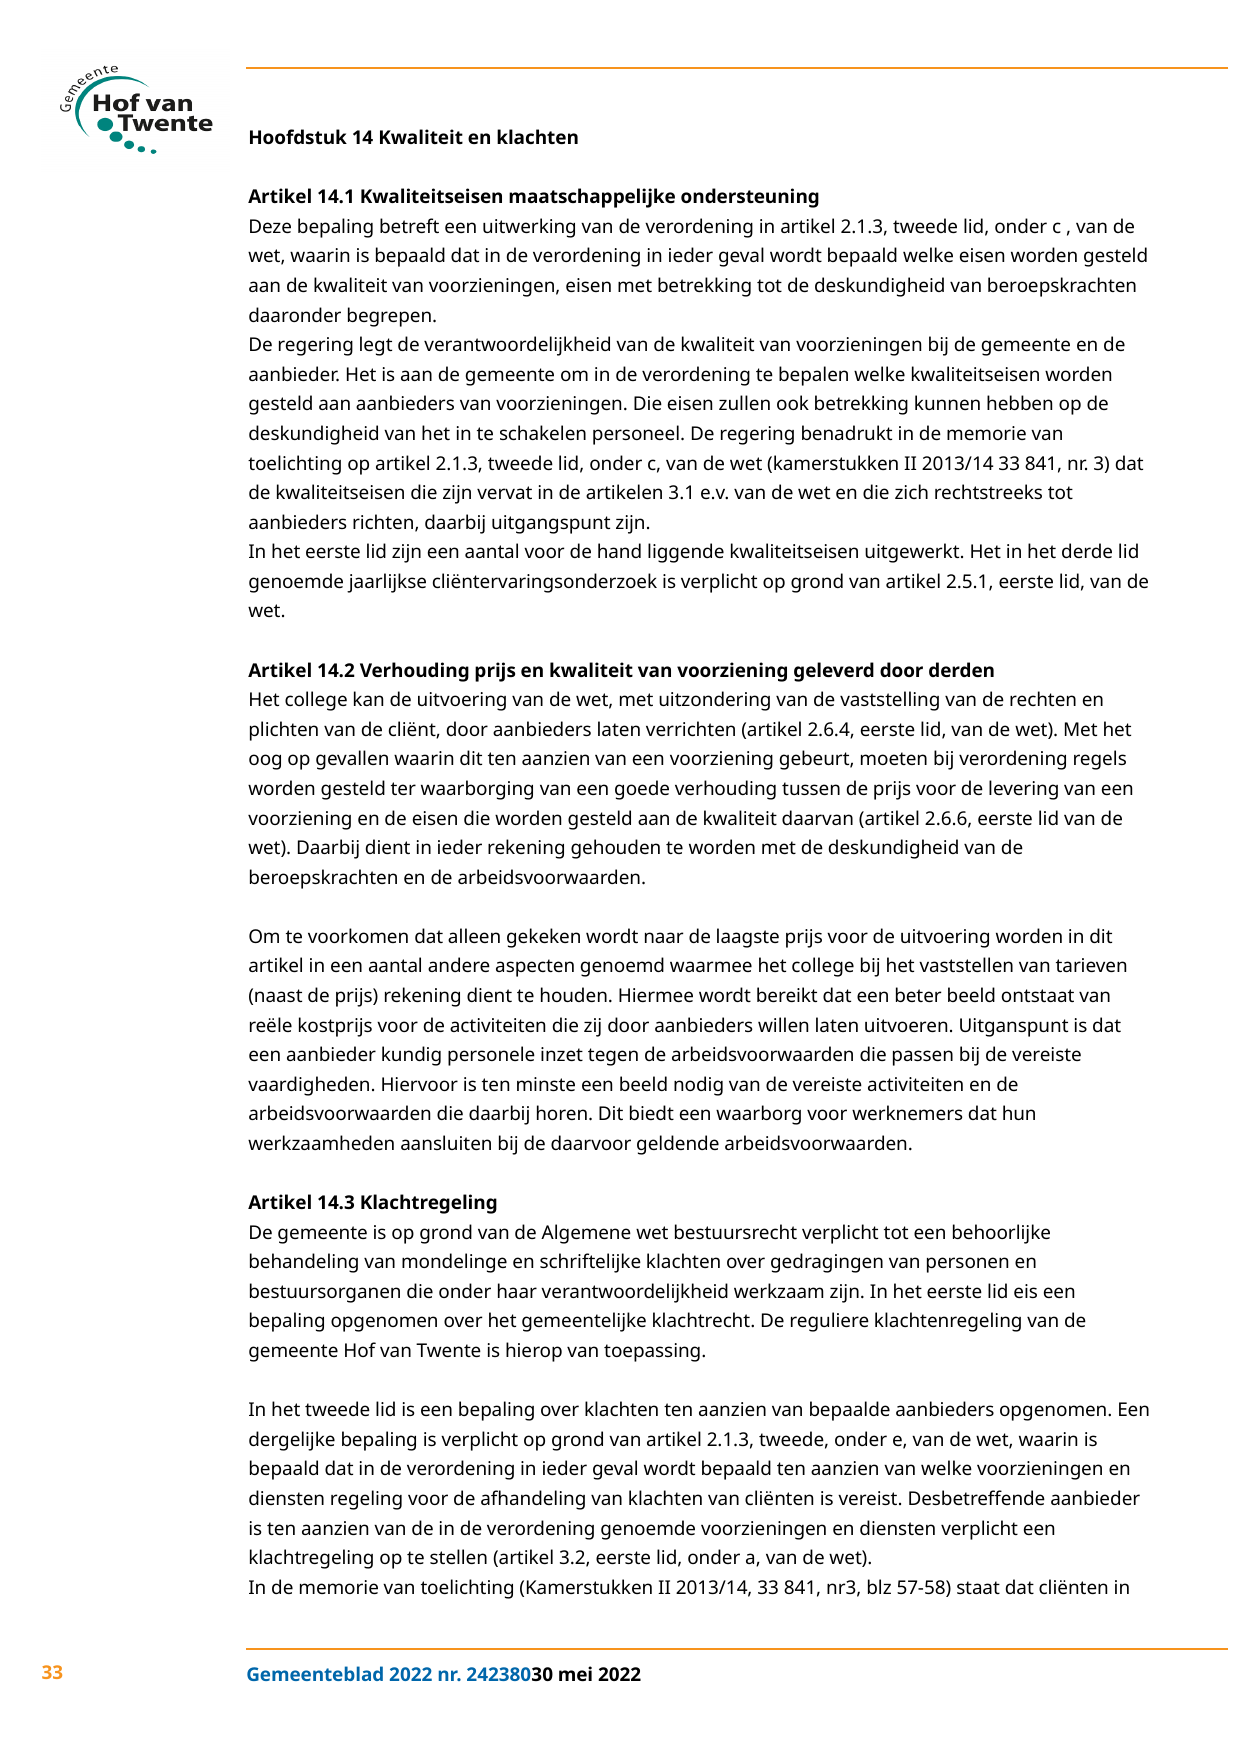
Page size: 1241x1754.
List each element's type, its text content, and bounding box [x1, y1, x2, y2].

text In het tweede lid is een bepaling over klachten ten aanzien van bepaalde aanbieders opgenomen. Een dergelijke bepaling is verplicht op grond van artikel 2.1.3, tweede, onder e, van de wet, waarin is bepaald dat in de verordening in ieder geval wordt bepaald ten aanzien van welke voorzieningen en diensten regeling voor de afhandeling van klachten van cliënten is vereist. Desbetreffende aanbieder is ten aanzien van de in de verordening genoemde voorzieningen en diensten verplicht een klachtregeling op te stellen (artikel 3.2, eerste lid, onder a, van de wet). [248, 1396, 1152, 1570]
picture [41, 47, 231, 172]
text Hoofdstuk 14 Kwaliteit en klachten [248, 124, 1152, 150]
text Om te voorkomen dat alleen gekeken wordt naar de laagste prijs voor de uitvoering worden in dit artikel in een aantal andere aspecten genoemd waarmee het college bij het vaststellen van tarieven (naast de prijs) rekening dient te houden. Hiermee wordt bereikt dat een beter beeld ontstaat van reële kostprijs voor de activiteiten die zij door aanbieders willen laten uitvoeren. Uitganspunt is dat een aanbieder kundig personele inzet tegen de arbeidsvoorwaarden die passen bij de vereiste vaardigheden. Hiervoor is ten minste een beeld nodig van de vereiste activiteiten en de arbeidsvoorwaarden die daarbij horen. Dit biedt een waarborg voor werknemers dat hun werkzaamheden aansluiten bij de daarvoor geldende arbeidsvoorwaarden. [248, 923, 1152, 1156]
text Artikel 14.2 Verhouding prijs en kwaliteit van voorziening geleverd door derden [248, 657, 1152, 683]
text Artikel 14.3 Klachtregeling [248, 1189, 1152, 1215]
text Artikel 14.1 Kwaliteitseisen maatschappelijke ondersteuning [248, 183, 1152, 209]
text In het eerste lid zijn een aantal voor de hand liggende kwaliteitseisen uitgewerkt. Het in het derde lid genoemde jaarlijkse cliëntervaringsonderzoek is verplicht op grond van artikel 2.5.1, eerste lid, van de wet. [248, 538, 1152, 623]
text De regering legt de verantwoordelijkheid van de kwaliteit van voorzieningen bij de gemeente en de aanbieder. Het is aan de gemeente om in de verordening te bepalen welke kwaliteitseisen worden gesteld aan aanbieders van voorzieningen. Die eisen zullen ook betrekking kunnen hebben op de deskundigheid van het in te schakelen personeel. De regering benadrukt in de memorie van toelichting op artikel 2.1.3, tweede lid, onder c, van de wet (kamerstukken II 2013/14 33 841, nr. 3) dat de kwaliteitseisen die zijn vervat in de artikelen 3.1 e.v. van de wet en die zich rechtstreeks tot aanbieders richten, daarbij uitgangspunt zijn. [248, 331, 1152, 535]
text De gemeente is op grond van de Algemene wet bestuursrecht verplicht tot een behoorlijke behandeling van mondelinge en schriftelijke klachten over gedragingen van personen en bestuursorganen die onder haar verantwoordelijkheid werkzaam zijn. In het eerste lid eis een bepaling opgenomen over het gemeentelijke klachtrecht. De reguliere klachtenregeling van de gemeente Hof van Twente is hierop van toepassing. [248, 1219, 1152, 1363]
text Deze bepaling betreft een uitwerking van de verordening in artikel 2.1.3, tweede lid, onder c , van de wet, waarin is bepaald dat in de verordening in ieder geval wordt bepaald welke eisen worden gesteld aan de kwaliteit van voorzieningen, eisen met betrekking tot de deskundigheid van beroepskrachten daaronder begrepen. [248, 213, 1152, 328]
text In de memorie van toelichting (Kamerstukken II 2013/14, 33 841, nr3, blz 57-58) staat dat cliënten in [248, 1574, 1152, 1600]
text Het college kan de uitvoering van de wet, met uitzondering van de vaststelling van de rechten en plichten van de cliënt, door aanbieders laten verrichten (artikel 2.6.4, eerste lid, van de wet). Met het oog op gevallen waarin dit ten aanzien van een voorziening gebeurt, moeten bij verordening regels worden gesteld ter waarborging van een goede verhouding tussen de prijs voor de levering van een voorziening en de eisen die worden gesteld aan de kwaliteit daarvan (artikel 2.6.6, eerste lid van de wet). Daarbij dient in ieder rekening gehouden te worden met de deskundigheid van de beroepskrachten en de arbeidsvoorwaarden. [248, 686, 1152, 890]
